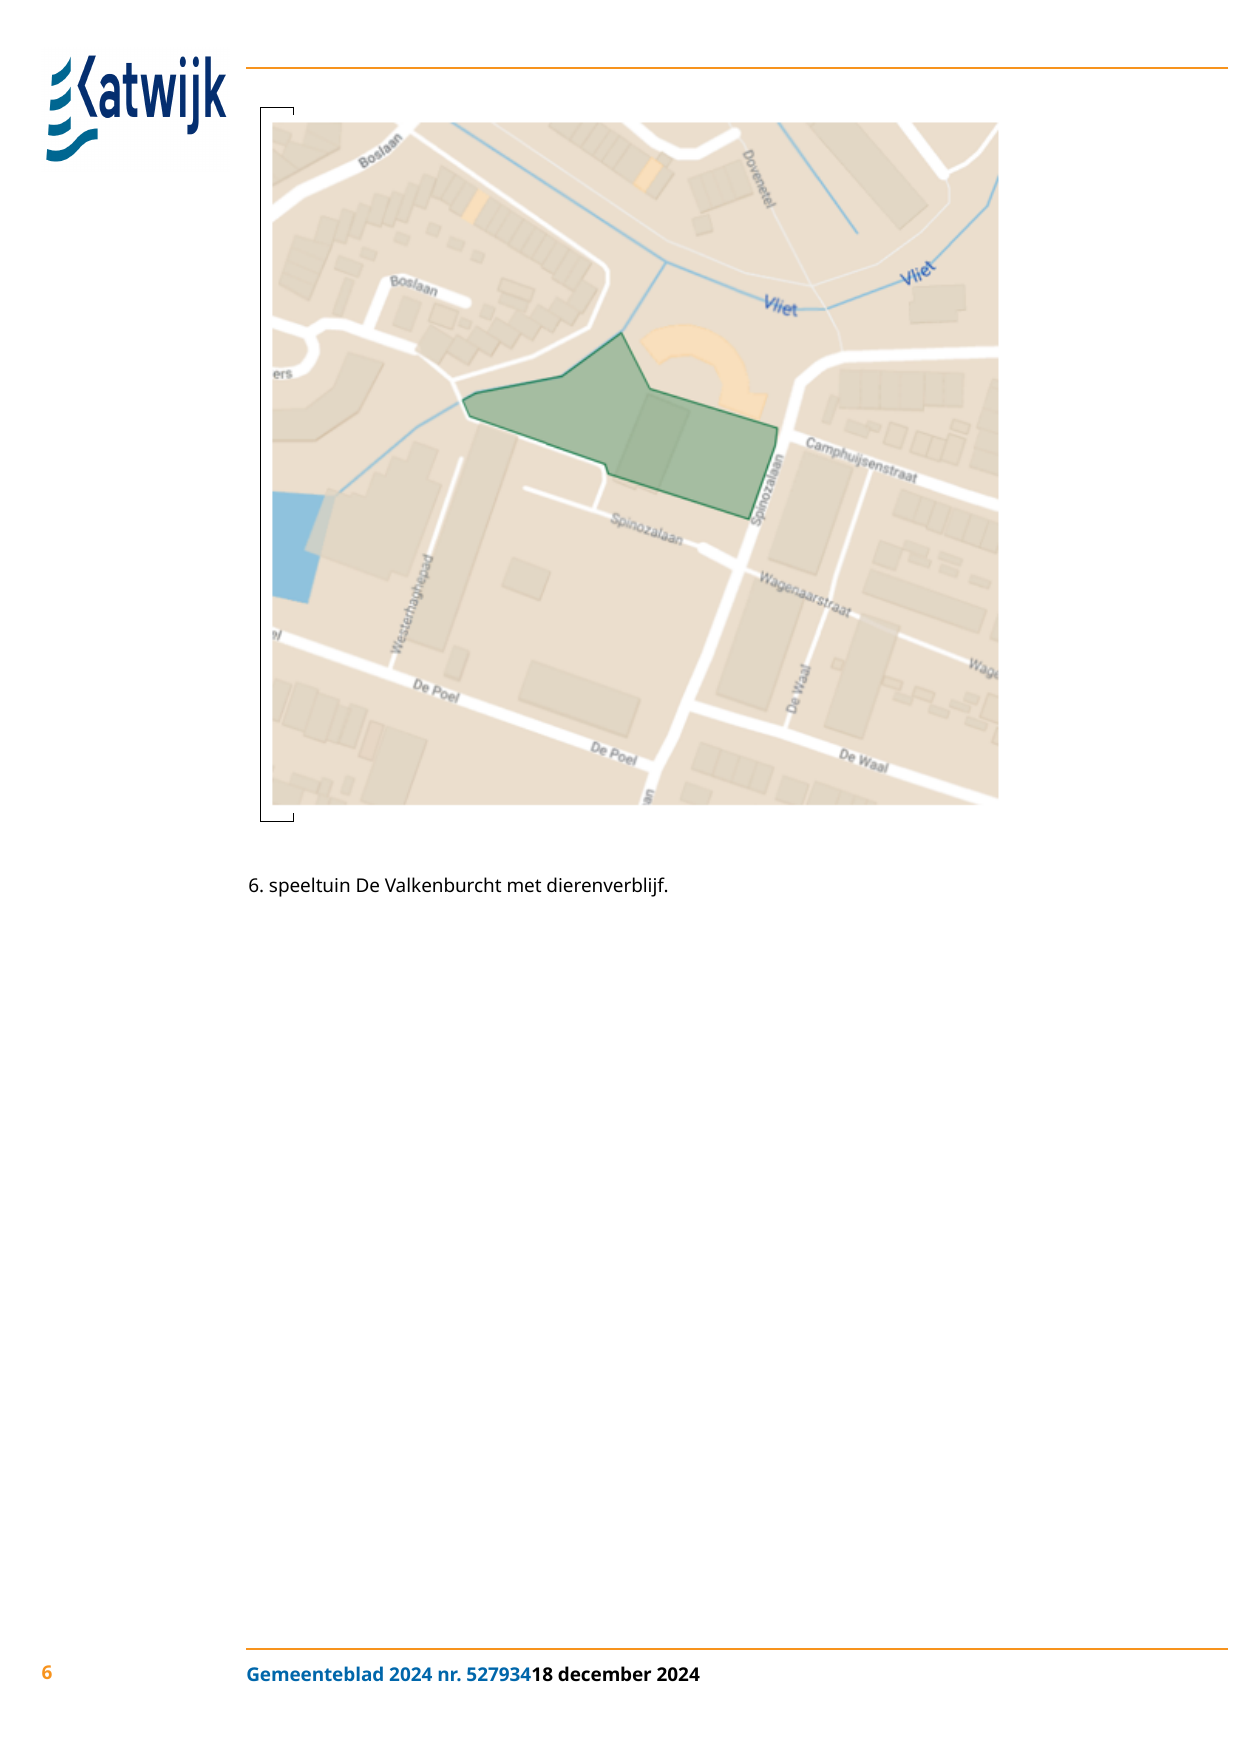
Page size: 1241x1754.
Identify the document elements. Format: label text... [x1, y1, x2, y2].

text 6. speeltuin De Valkenburcht met dierenverblijf. [248, 872, 1152, 898]
picture [41, 47, 231, 172]
picture [268, 115, 1008, 813]
